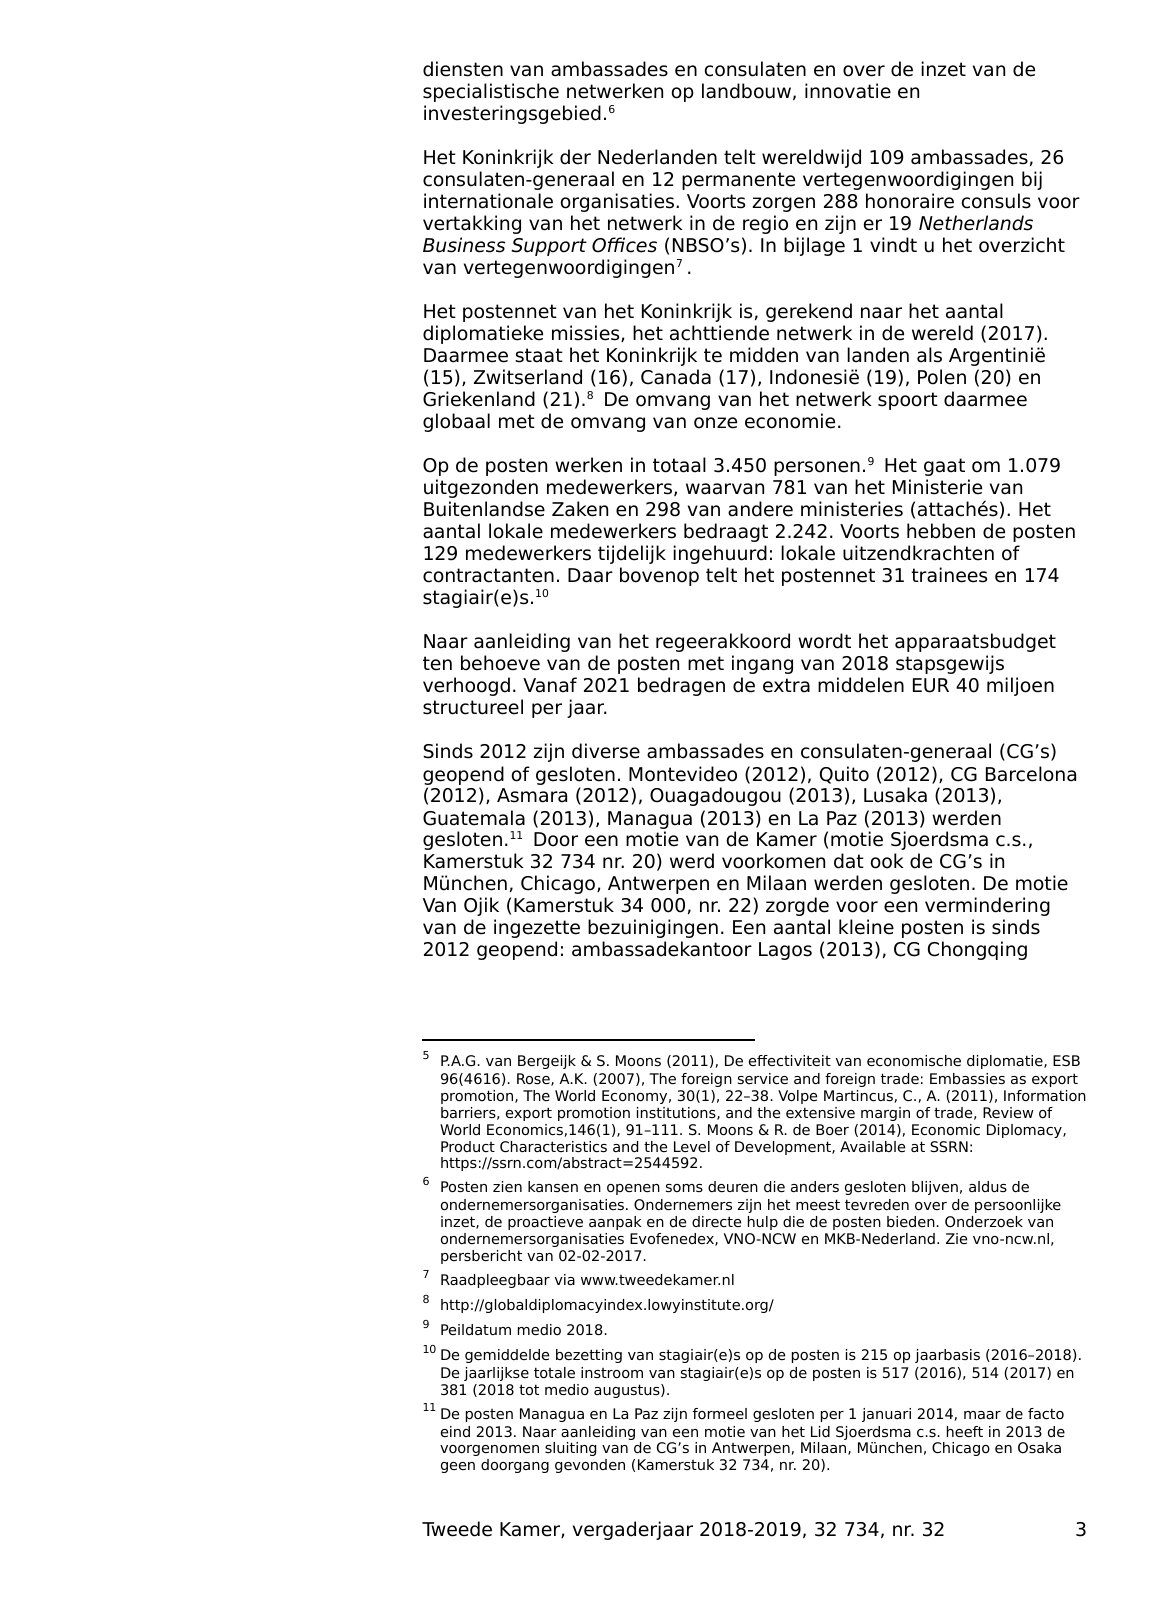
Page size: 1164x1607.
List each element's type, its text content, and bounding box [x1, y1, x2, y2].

text De posten Managua en La Paz zijn formeel gesloten per 1 januari 2014, maar de facto eind 2013. Naar aanleiding van een motie van het Lid Sjoerdsma c.s. heeft in 2013 de voorgenomen sluiting van de CG’s in Antwerpen, Milaan, München, Chicago en Osaka geen doorgang gevonden (Kamerstuk 32 734, nr. 20). [422, 1402, 1087, 1474]
text Posten zien kansen en openen soms deuren die anders gesloten blijven, aldus de ondernemersorganisaties. Ondernemers zijn het meest tevreden over de persoonlijke inzet, de proactieve aanpak en de directe hulp die de posten bieden. Onderzoek van ondernemersorganisaties Evofenedex, VNO-NCW en MKB-Nederland. Zie vno-ncw.nl, persbericht van 02-02-2017. [422, 1175, 1087, 1265]
text Raadpleegbaar via www.tweedekamer.nl [422, 1268, 1087, 1290]
text diensten van ambassades en consulaten en over de inzet van de specialistische netwerken op landbouw, innovatie en investeringsgebied. [422, 59, 1087, 125]
text Peildatum medio 2018. [422, 1318, 1087, 1340]
text P.A.G. van Bergeijk & S. Moons (2011), De effectiviteit van economische diplomatie, ESB 96(4616). Rose, A.K. (2007), The foreign service and foreign trade: Embassies as export promotion, The World Economy, 30(1), 22–38. Volpe Martincus, C., A. (2011), Information barriers, export promotion institutions, and the extensive margin of trade, Review of World Economics,146(1), 91–111. S. Moons & R. de Boer (2014), Economic Diplomacy, Product Characteristics and the Level of Development, Available at SSRN: https://ssrn.com/abstract=2544592. [422, 1049, 1087, 1172]
text Sinds 2012 zijn diverse ambassades en consulaten-generaal (CG’s) geopend of gesloten. Montevideo (2012), Quito (2012), CG Barcelona (2012), Asmara (2012), Ouagadougou (2013), Lusaka (2013), Guatemala (2013), Managua (2013) en La Paz (2013) werden gesloten. Door een motie van de Kamer (motie Sjoerdsma c.s., Kamerstuk 32 734 nr. 20) werd voorkomen dat ook de CG’s in München, Chicago, Antwerpen en Milaan werden gesloten. De motie Van Ojik (Kamerstuk 34 000, nr. 22) zorgde voor een vermindering van de ingezette bezuinigingen. Een aantal kleine posten is sinds 2012 geopend: ambassadekantoor Lagos (2013), CG Chongqing [422, 741, 1087, 961]
text http://globaldiplomacyindex.lowyinstitute.org/ [422, 1293, 1087, 1315]
text Het Koninkrijk der Nederlanden telt wereldwijd 109 ambassades, 26 consulaten-generaal en 12 permanente vertegenwoordigingen bij internationale organisaties. Voorts zorgen 288 honoraire consuls voor vertakking van het netwerk in de regio en zijn er 19 Netherlands Business Support Offices (NBSO’s). In bijlage 1 vindt u het overzicht van vertegenwoordigingen. [422, 147, 1087, 279]
text Op de posten werken in totaal 3.450 personen. Het gaat om 1.079 uitgezonden medewerkers, waarvan 781 van het Ministerie van Buitenlandse Zaken en 298 van andere ministeries (attachés). Het aantal lokale medewerkers bedraagt 2.242. Voorts hebben de posten 129 medewerkers tijdelijk ingehuurd: lokale uitzendkrachten of contractanten. Daar bovenop telt het postennet 31 trainees en 174 stagiair(e)s. [422, 455, 1087, 609]
text Naar aanleiding van het regeerakkoord wordt het apparaatsbudget ten behoeve van de posten met ingang van 2018 stapsgewijs verhoogd. Vanaf 2021 bedragen de extra middelen EUR 40 miljoen structureel per jaar. [422, 631, 1087, 719]
text De gemiddelde bezetting van stagiair(e)s op de posten is 215 op jaarbasis (2016–2018). De jaarlijkse totale instroom van stagiair(e)s op de posten is 517 (2016), 514 (2017) en 381 (2018 tot medio augustus). [422, 1343, 1087, 1399]
text Het postennet van het Koninkrijk is, gerekend naar het aantal diplomatieke missies, het achttiende netwerk in de wereld (2017). Daarmee staat het Koninkrijk te midden van landen als Argentinië (15), Zwitserland (16), Canada (17), Indonesië (19), Polen (20) en Griekenland (21). De omvang van het netwerk spoort daarmee globaal met de omvang van onze economie. [422, 301, 1087, 433]
